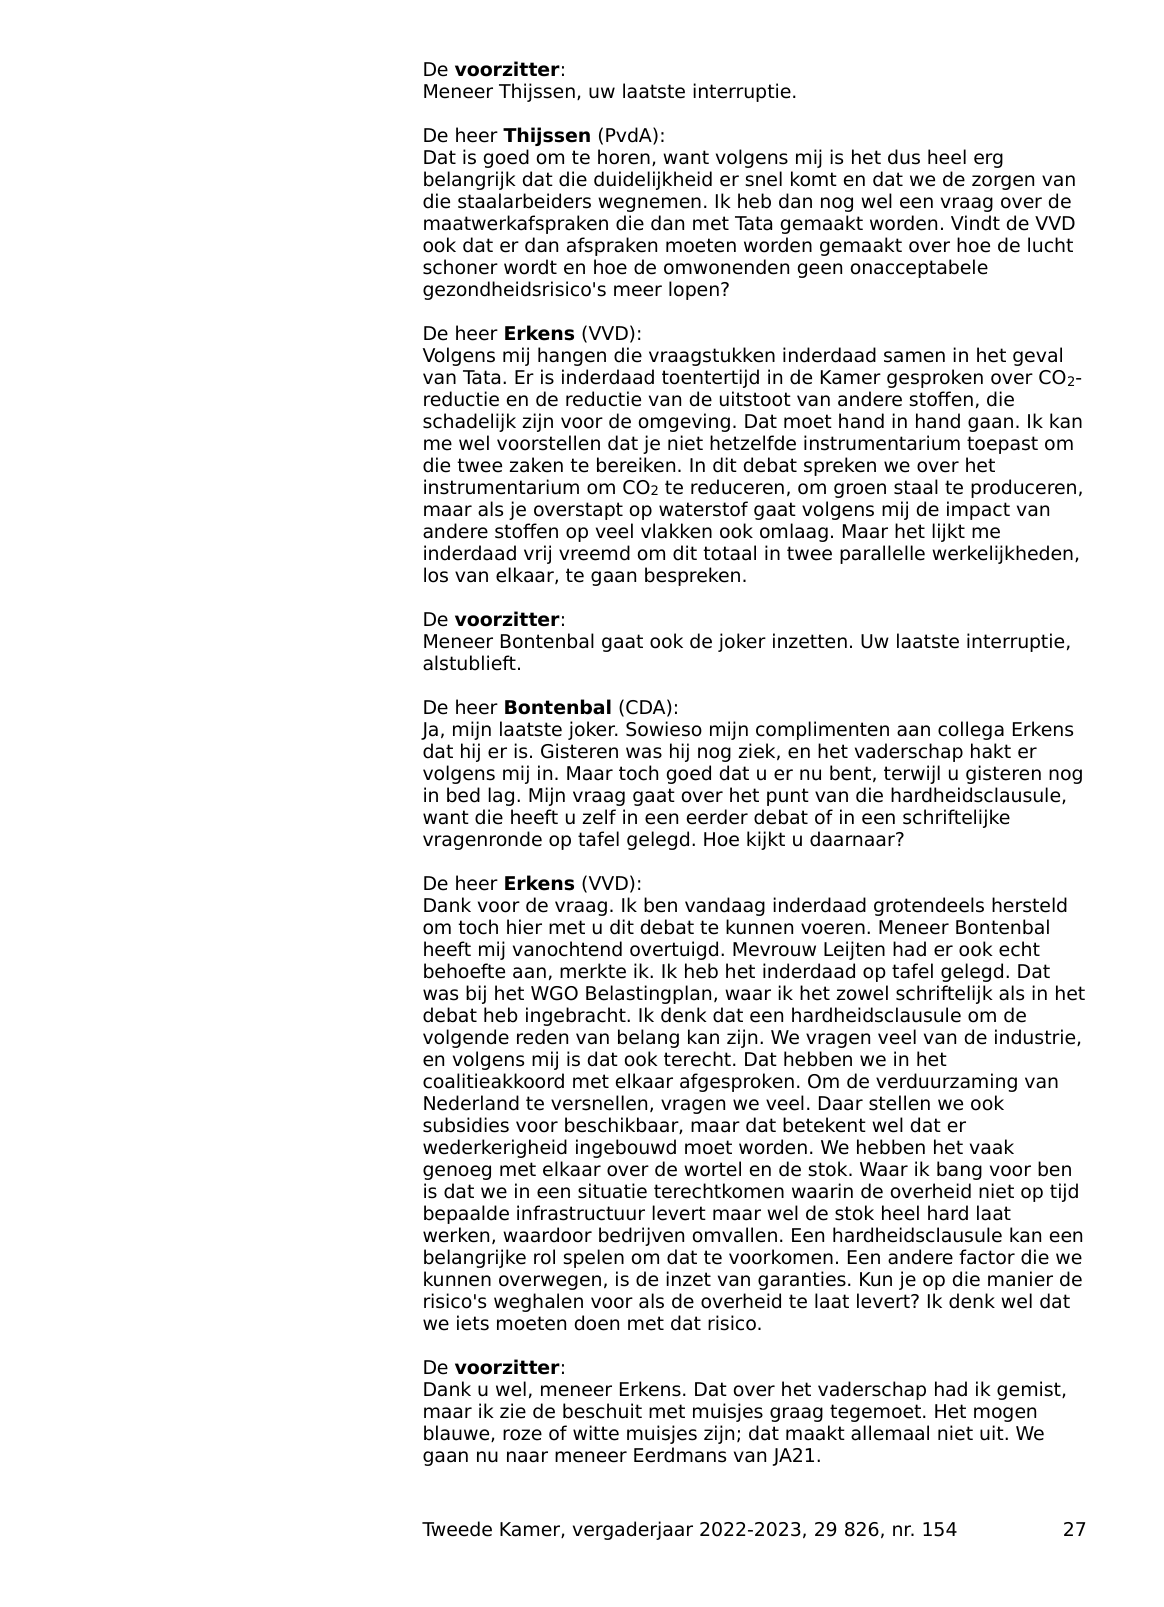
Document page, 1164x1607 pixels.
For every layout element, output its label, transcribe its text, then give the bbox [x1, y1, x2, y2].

text Ja, mijn laatste joker. Sowieso mijn complimenten aan collega Erkens dat hij er is. Gisteren was hij nog ziek, en het vaderschap hakt er volgens mij in. Maar toch goed dat u er nu bent, terwijl u gisteren nog in bed lag. Mijn vraag gaat over het punt van die hardheidsclausule, want die heeft u zelf in een eerder debat of in een schriftelijke vragenronde op tafel gelegd. Hoe kijkt u daarnaar? [422, 719, 1087, 851]
text Volgens mij hangen die vraagstukken inderdaad samen in het geval van Tata. Er is inderdaad toentertijd in de Kamer gesproken over CO2-reductie en de reductie van de uitstoot van andere stoffen, die schadelijk zijn voor de omgeving. Dat moet hand in hand gaan. Ik kan me wel voorstellen dat je niet hetzelfde instrumentarium toepast om die twee zaken te bereiken. In dit debat spreken we over het instrumentarium om CO2 te reduceren, om groen staal te produceren, maar als je overstapt op waterstof gaat volgens mij de impact van andere stoffen op veel vlakken ook omlaag. Maar het lijkt me inderdaad vrij vreemd om dit totaal in twee parallelle werkelijkheden, los van elkaar, te gaan bespreken. [422, 345, 1087, 587]
text Meneer Bontenbal gaat ook de joker inzetten. Uw laatste interruptie, alstublieft. [422, 631, 1087, 675]
text De voorzitter: [422, 1357, 1087, 1379]
text Dank u wel, meneer Erkens. Dat over het vaderschap had ik gemist, maar ik zie de beschuit met muisjes graag tegemoet. Het mogen blauwe, roze of witte muisjes zijn; dat maakt allemaal niet uit. We gaan nu naar meneer Eerdmans van JA21. [422, 1379, 1087, 1467]
text De heer Erkens (VVD): [422, 323, 1087, 345]
text De heer Bontenbal (CDA): [422, 697, 1087, 719]
text Dat is goed om te horen, want volgens mij is het dus heel erg belangrijk dat die duidelijkheid er snel komt en dat we de zorgen van die staalarbeiders wegnemen. Ik heb dan nog wel een vraag over de maatwerkafspraken die dan met Tata gemaakt worden. Vindt de VVD ook dat er dan afspraken moeten worden gemaakt over hoe de lucht schoner wordt en hoe de omwonenden geen onacceptabele gezondheidsrisico's meer lopen? [422, 147, 1087, 301]
text Meneer Thijssen, uw laatste interruptie. [422, 81, 1087, 103]
text De voorzitter: [422, 59, 1087, 81]
text De heer Thijssen (PvdA): [422, 125, 1087, 147]
text De heer Erkens (VVD): [422, 873, 1087, 895]
text Dank voor de vraag. Ik ben vandaag inderdaad grotendeels hersteld om toch hier met u dit debat te kunnen voeren. Meneer Bontenbal heeft mij vanochtend overtuigd. Mevrouw Leijten had er ook echt behoefte aan, merkte ik. Ik heb het inderdaad op tafel gelegd. Dat was bij het WGO Belastingplan, waar ik het zowel schriftelijk als in het debat heb ingebracht. Ik denk dat een hardheidsclausule om de volgende reden van belang kan zijn. We vragen veel van de industrie, en volgens mij is dat ook terecht. Dat hebben we in het coalitieakkoord met elkaar afgesproken. Om de verduurzaming van Nederland te versnellen, vragen we veel. Daar stellen we ook subsidies voor beschikbaar, maar dat betekent wel dat er wederkerigheid ingebouwd moet worden. We hebben het vaak genoeg met elkaar over de wortel en de stok. Waar ik bang voor ben is dat we in een situatie terechtkomen waarin de overheid niet op tijd bepaalde infrastructuur levert maar wel de stok heel hard laat werken, waardoor bedrijven omvallen. Een hardheidsclausule kan een belangrijke rol spelen om dat te voorkomen. Een andere factor die we kunnen overwegen, is de inzet van garanties. Kun je op die manier de risico's weghalen voor als de overheid te laat levert? Ik denk wel dat we iets moeten doen met dat risico. [422, 895, 1087, 1335]
text De voorzitter: [422, 609, 1087, 631]
